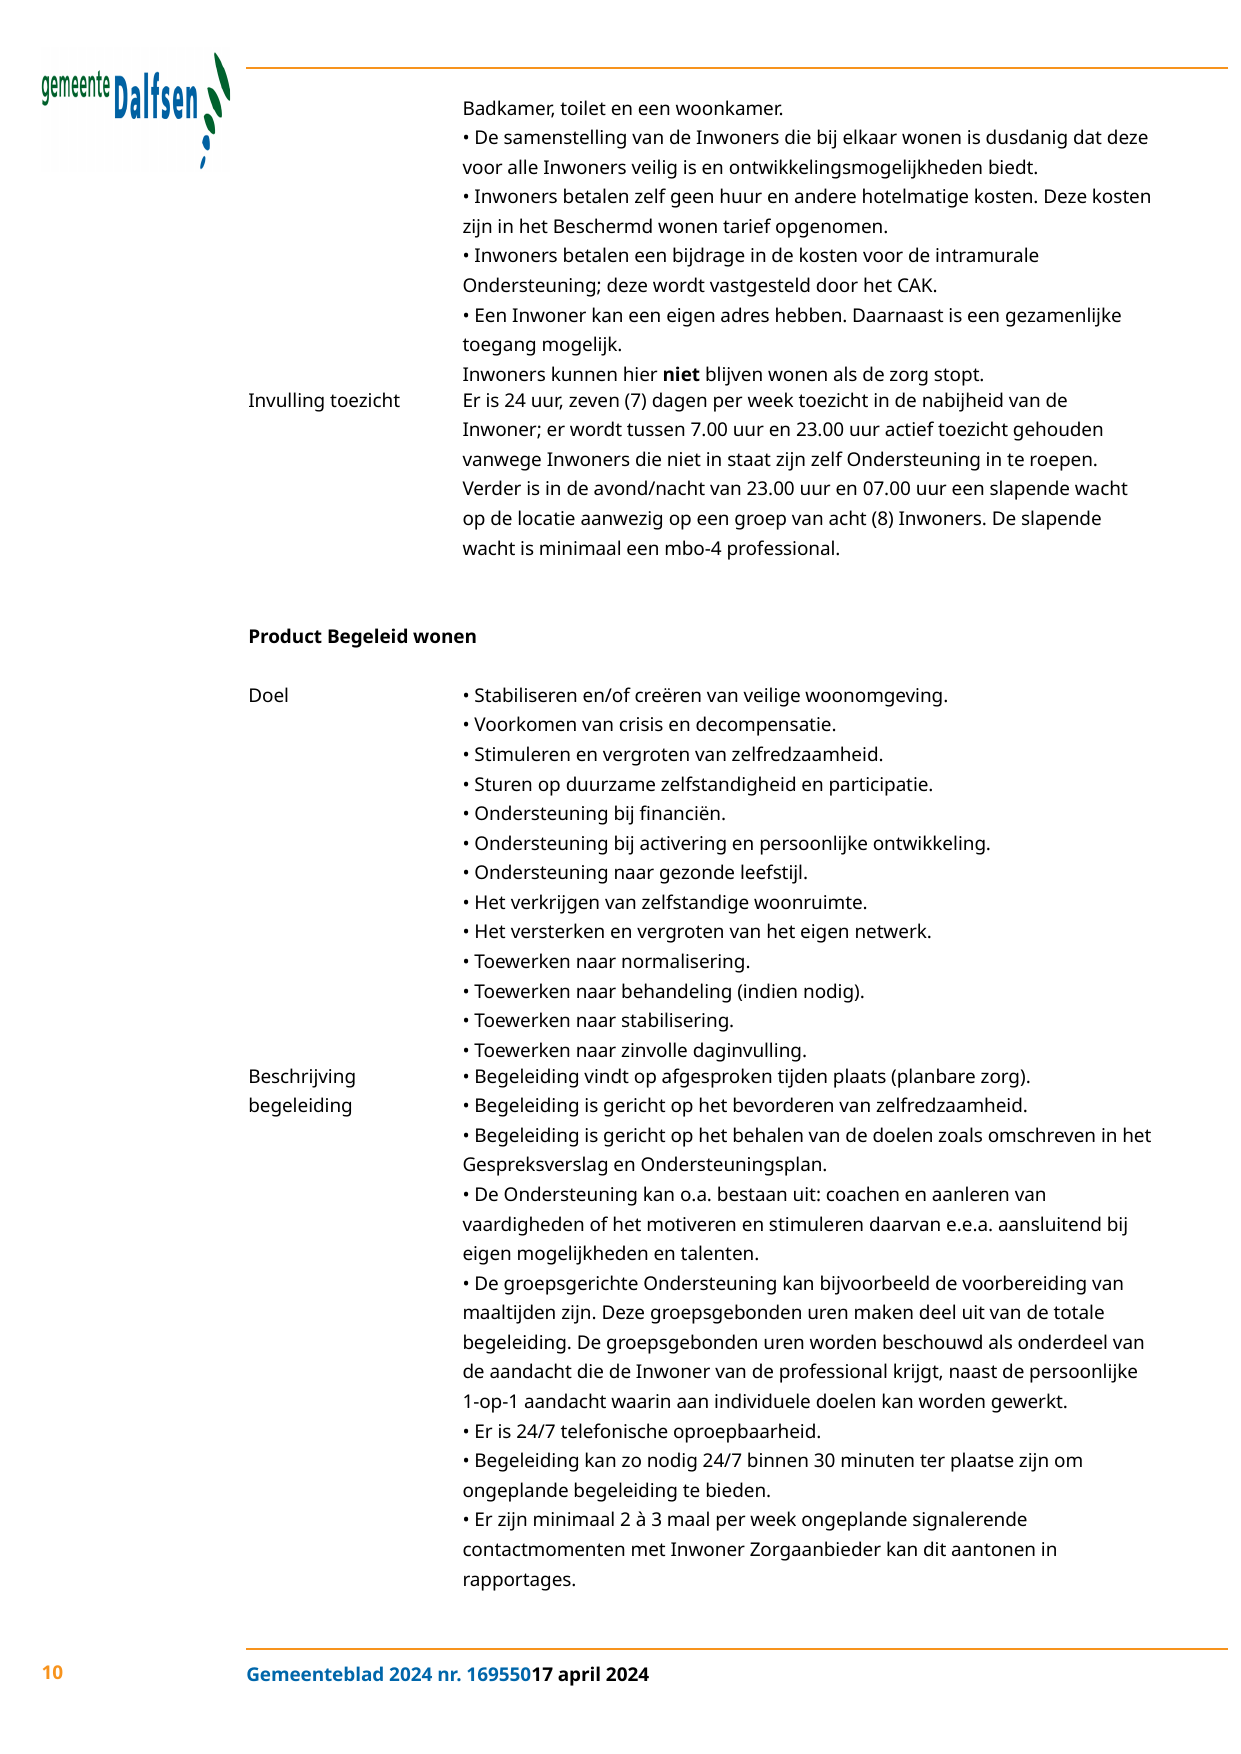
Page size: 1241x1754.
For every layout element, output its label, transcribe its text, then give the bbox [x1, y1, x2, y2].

table_cell [248, 95, 462, 387]
table_header Doel [248, 682, 462, 1063]
text Product Begeleid wonen [248, 623, 1152, 648]
table_cell Beschrijving begeleiding [248, 1063, 462, 1591]
table_header • Stabiliseren en/of creëren van veilige woonomgeving. • Voorkomen van crisis en decompensatie. • Stimuleren en vergroten van zelfredzaamheid. • Sturen op duurzame zelfstandigheid en participatie. • Ondersteuning bij financiën. • Ondersteuning bij activering en persoonlijke ontwikkeling. • Ondersteuning naar gezonde leefstijl. • Het verkrijgen van zelfstandige woonruimte. • Het versterken en vergroten van het eigen netwerk. • Toewerken naar normalisering. • Toewerken naar behandeling (indien nodig). • Toewerken naar stabilisering. • Toewerken naar zinvolle daginvulling. [462, 682, 1152, 1063]
table_cell Invulling toezicht [248, 387, 462, 560]
picture [41, 47, 231, 172]
table_cell Er is 24 uur, zeven (7) dagen per week toezicht in de nabijheid van de Inwoner; er wordt tussen 7.00 uur en 23.00 uur actief toezicht gehouden vanwege Inwoners die niet in staat zijn zelf Ondersteuning in te roepen. Verder is in de avond/nacht van 23.00 uur en 07.00 uur een slapende wacht op de locatie aanwezig op een groep van acht (8) Inwoners. De slapende wacht is minimaal een mbo-4 professional. [462, 387, 1152, 560]
table_cell • Begeleiding vindt op afgesproken tijden plaats (planbare zorg). • Begeleiding is gericht op het bevorderen van zelfredzaamheid. • Begeleiding is gericht op het behalen van de doelen zoals omschreven in het Gespreksverslag en Ondersteuningsplan. • De Ondersteuning kan o.a. bestaan uit: coachen en aanleren van vaardigheden of het motiveren en stimuleren daarvan e.e.a. aansluitend bij eigen mogelijkheden en talenten. • De groepsgerichte Ondersteuning kan bijvoorbeeld de voorbereiding van maaltijden zijn. Deze groepsgebonden uren maken deel uit van de totale begeleiding. De groepsgebonden uren worden beschouwd als onderdeel van de aandacht die de Inwoner van de professional krijgt, naast de persoonlijke 1-op-1 aandacht waarin aan individuele doelen kan worden gewerkt. • Er is 24/7 telefonische oproepbaarheid. • Begeleiding kan zo nodig 24/7 binnen 30 minuten ter plaatse zijn om ongeplande begeleiding te bieden. • Er zijn minimaal 2 à 3 maal per week ongeplande signalerende contactmomenten met Inwoner Zorgaanbieder kan dit aantonen in rapportages. [462, 1063, 1152, 1591]
table_cell Badkamer, toilet en een woonkamer. • De samenstelling van de Inwoners die bij elkaar wonen is dusdanig dat deze voor alle Inwoners veilig is en ontwikkelingsmogelijkheden biedt. • Inwoners betalen zelf geen huur en andere hotelmatige kosten. Deze kosten zijn in het Beschermd wonen tarief opgenomen. • Inwoners betalen een bijdrage in de kosten voor de intramurale Ondersteuning; deze wordt vastgesteld door het CAK. • Een Inwoner kan een eigen adres hebben. Daarnaast is een gezamenlijke toegang mogelijk. Inwoners kunnen hier niet blijven wonen als de zorg stopt. [462, 95, 1152, 387]
